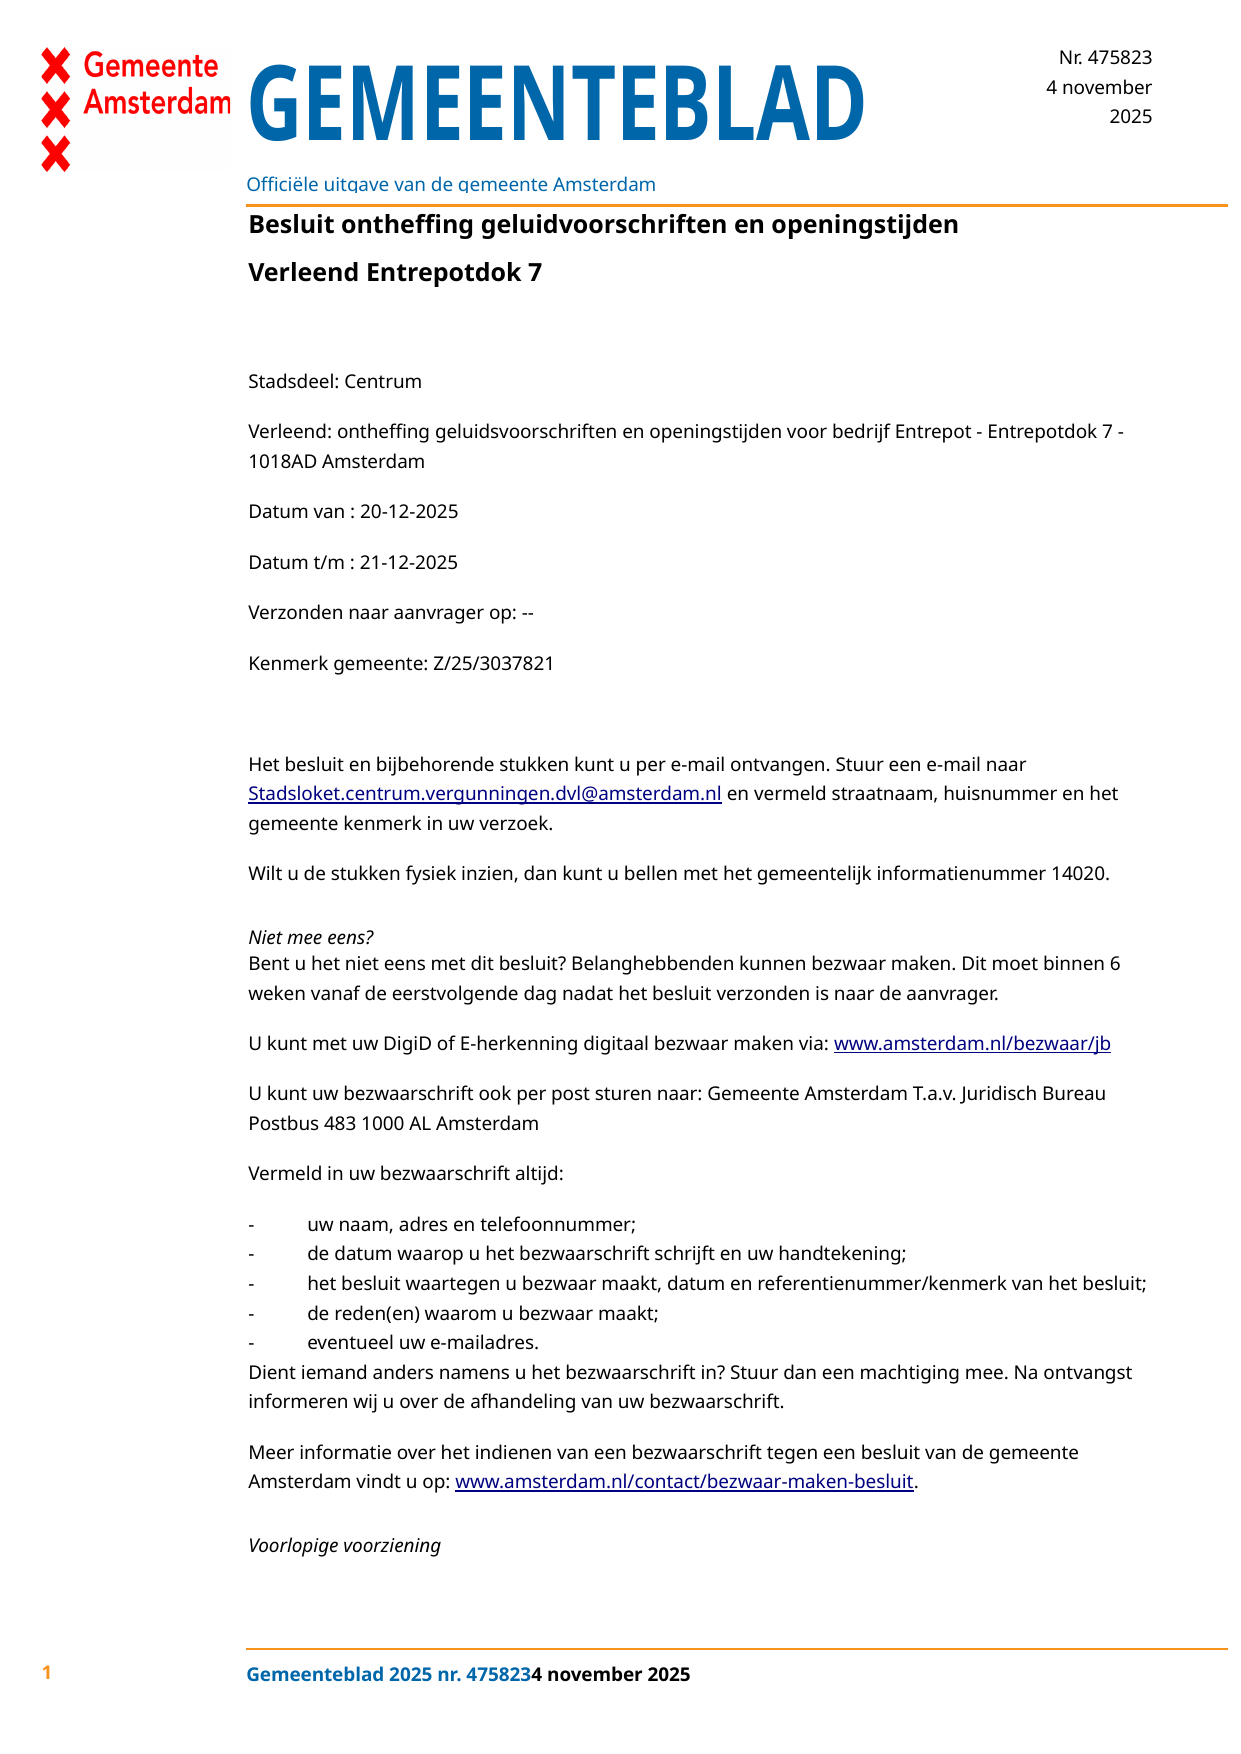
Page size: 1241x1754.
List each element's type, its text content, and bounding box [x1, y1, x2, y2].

text Niet mee eens? [248, 924, 1152, 950]
text U kunt met uw DigiD of E-herkenning digitaal bezwaar maken via: www.amsterdam.nl/bezwaar/jb [248, 1030, 1152, 1056]
text Voorlopige voorziening [248, 1532, 1152, 1558]
list het besluit waartegen u bezwaar maakt, datum en referentienummer/kenmerk van het besluit; [248, 1270, 1152, 1296]
text Verzonden naar aanvrager op: -- [248, 599, 1152, 625]
text Besluit ontheffing geluidvoorschriften en openingstijden Verleend Entrepotdok 7 [248, 207, 1152, 288]
text Vermeld in uw bezwaarschrift altijd: [248, 1161, 1152, 1186]
text Kenmerk gemeente: Z/25/3037821 [248, 650, 1152, 676]
text Datum t/m : 21-12-2025 [248, 549, 1152, 575]
text Verleend: ontheffing geluidsvoorschriften en openingstijden voor bedrijf Entrepot - Entrepotdok 7 - 1018AD Amsterdam [248, 419, 1152, 474]
text Wilt u de stukken fysiek inzien, dan kunt u bellen met het gemeentelijk informatienummer 14020. [248, 860, 1152, 886]
text Stadsdeel: Centrum [248, 368, 1152, 394]
text Het besluit en bijbehorende stukken kunt u per e-mail ontvangen. Stuur een e-mail naar Stadsloket.centrum.vergunningen.dvl@amsterdam.nl en vermeld straatnaam, huisnummer en het gemeente kenmerk in uw verzoek. [248, 751, 1152, 836]
text U kunt uw bezwaarschrift ook per post sturen naar: Gemeente Amsterdam T.a.v. Juridisch Bureau Postbus 483 1000 AL Amsterdam [248, 1081, 1152, 1136]
list de datum waarop u het bezwaarschrift schrijft en uw handtekening; [248, 1241, 1152, 1266]
text Dient iemand anders namens u het bezwaarschrift in? Stuur dan een machtiging mee. Na ontvangst informeren wij u over de afhandeling van uw bezwaarschrift. [248, 1359, 1152, 1414]
list uw naam, adres en telefoonnummer; [248, 1211, 1152, 1237]
picture [41, 47, 231, 172]
text Meer informatie over het indienen van een bezwaarschrift tegen een besluit van de gemeente Amsterdam vindt u op: www.amsterdam.nl/contact/bezwaar-maken-besluit. [248, 1439, 1152, 1494]
list de reden(en) waarom u bezwaar maakt; [248, 1300, 1152, 1325]
text Datum van : 20-12-2025 [248, 499, 1152, 524]
text Bent u het niet eens met dit besluit? Belanghebbenden kunnen bezwaar maken. Dit moet binnen 6 weken vanaf de eerstvolgende dag nadat het besluit verzonden is naar de aanvrager. [248, 950, 1152, 1005]
list eventueel uw e-mailadres. [248, 1329, 1152, 1355]
